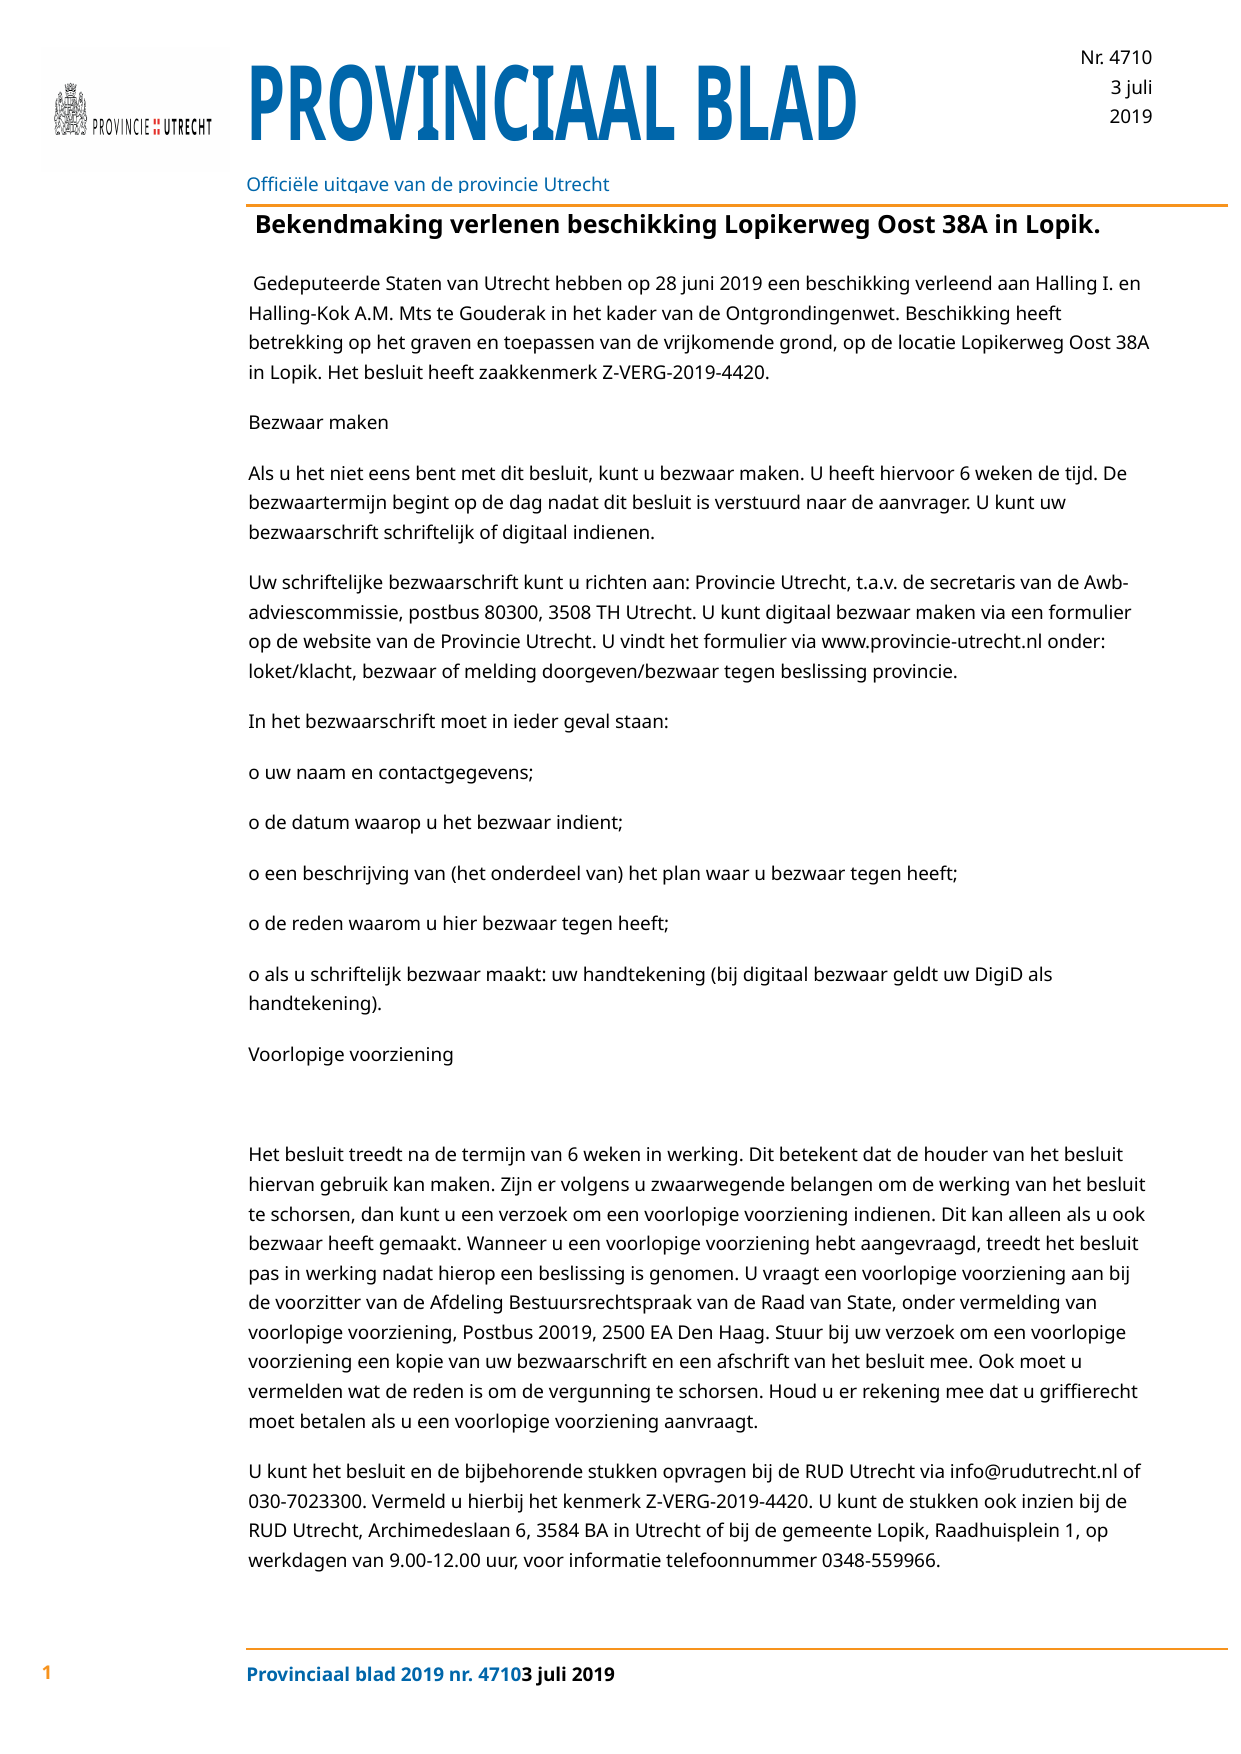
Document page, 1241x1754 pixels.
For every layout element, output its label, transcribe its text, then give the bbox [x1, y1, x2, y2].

text o als u schriftelijk bezwaar maakt: uw handtekening (bij digitaal bezwaar geldt uw DigiD als handtekening). [248, 961, 1152, 1016]
picture [41, 47, 231, 172]
text Bezwaar maken [248, 409, 1152, 435]
text Bekendmaking verlenen beschikking Lopikerweg Oost 38A in Lopik. [248, 207, 1152, 241]
text Voorlopige voorziening [248, 1041, 1152, 1066]
text o de datum waarop u het bezwaar indient; [248, 809, 1152, 835]
text o een beschrijving van (het onderdeel van) het plan waar u bezwaar tegen heeft; [248, 860, 1152, 886]
text Als u het niet eens bent met dit besluit, kunt u bezwaar maken. U heeft hiervoor 6 weken de tijd. De bezwaartermijn begint op de dag nadat dit besluit is verstuurd naar de aanvrager. U kunt uw bezwaarschrift schriftelijk of digitaal indienen. [248, 460, 1152, 545]
text o uw naam en contactgegevens; [248, 759, 1152, 785]
text o de reden waarom u hier bezwaar tegen heeft; [248, 910, 1152, 936]
text Uw schriftelijke bezwaarschrift kunt u richten aan: Provincie Utrecht, t.a.v. de secretaris van de Awb-adviescommissie, postbus 80300, 3508 TH Utrecht. U kunt digitaal bezwaar maken via een formulier op de website van de Provincie Utrecht. U vindt het formulier via www.provincie-utrecht.nl onder: loket/klacht, bezwaar of melding doorgeven/bezwaar tegen beslissing provincie. [248, 569, 1152, 684]
text Gedeputeerde Staten van Utrecht hebben op 28 juni 2019 een beschikking verleend aan Halling I. en Halling-Kok A.M. Mts te Gouderak in het kader van de Ontgrondingenwet. Beschikking heeft betrekking op het graven en toepassen van de vrijkomende grond, op de locatie Lopikerweg Oost 38A in Lopik. Het besluit heeft zaakkenmerk Z-VERG-2019-4420. [248, 270, 1152, 385]
text In het bezwaarschrift moet in ieder geval staan: [248, 709, 1152, 734]
text U kunt het besluit en de bijbehorende stukken opvragen bij de RUD Utrecht via info@rudutrecht.nl of 030-7023300. Vermeld u hierbij het kenmerk Z-VERG-2019-4420. U kunt de stukken ook inzien bij de RUD Utrecht, Archimedeslaan 6, 3584 BA in Utrecht of bij de gemeente Lopik, Raadhuisplein 1, op werkdagen van 9.00-12.00 uur, voor informatie telefoonnummer 0348-559966. [248, 1458, 1152, 1573]
text Het besluit treedt na de termijn van 6 weken in werking. Dit betekent dat de houder van het besluit hiervan gebruik kan maken. Zijn er volgens u zwaarwegende belangen om de werking van het besluit te schorsen, dan kunt u een verzoek om een voorlopige voorziening indienen. Dit kan alleen als u ook bezwaar heeft gemaakt. Wanneer u een voorlopige voorziening hebt aangevraagd, treedt het besluit pas in werking nadat hierop een beslissing is genomen. U vraagt een voorlopige voorziening aan bij de voorzitter van de Afdeling Bestuursrechtspraak van de Raad van State, onder vermelding van voorlopige voorziening, Postbus 20019, 2500 EA Den Haag. Stuur bij uw verzoek om een voorlopige voorziening een kopie van uw bezwaarschrift en een afschrift van het besluit mee. Ook moet u vermelden wat de reden is om de vergunning te schorsen. Houd u er rekening mee dat u griffierecht moet betalen als u een voorlopige voorziening aanvraagt. [248, 1142, 1152, 1433]
